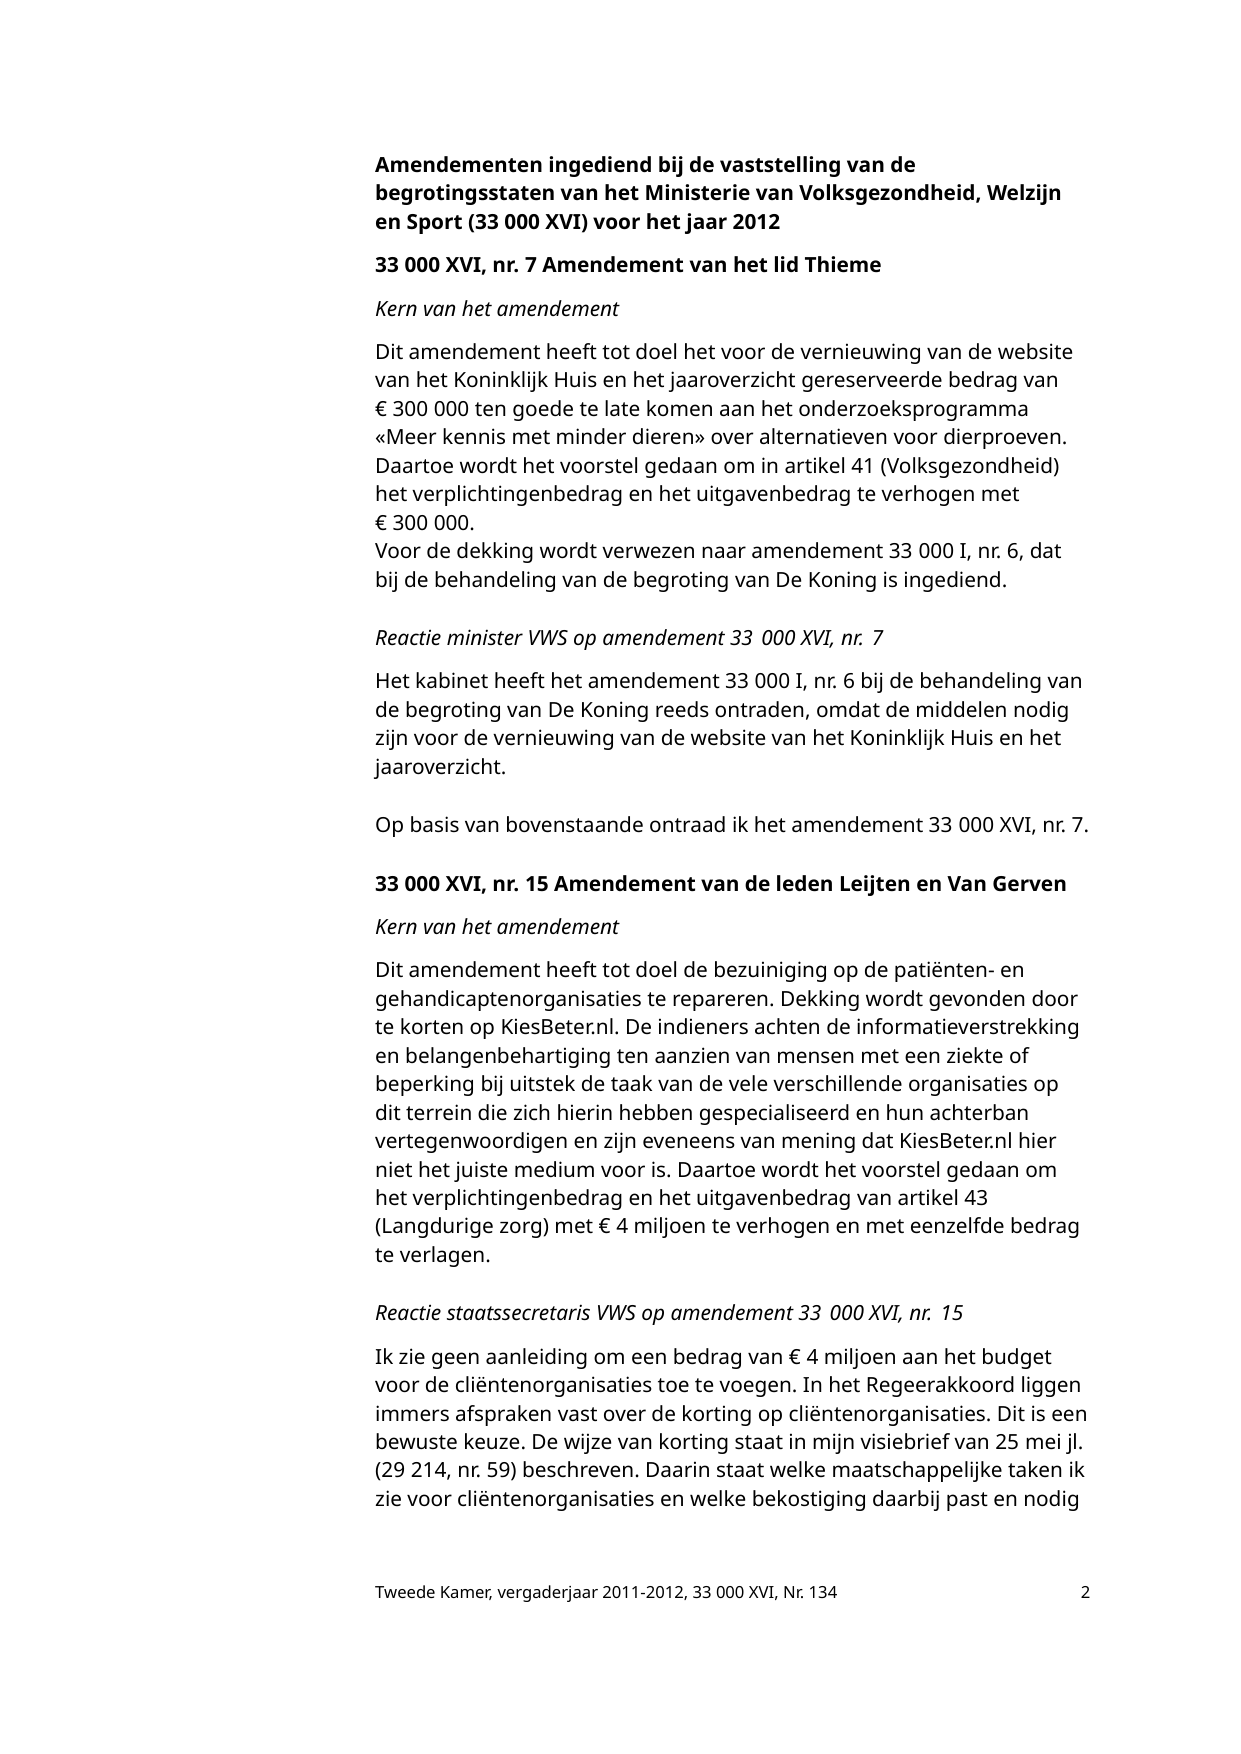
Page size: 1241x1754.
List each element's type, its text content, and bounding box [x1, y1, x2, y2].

text Kern van het amendement [375, 294, 1090, 322]
text Reactie staatssecretaris VWS op amendement 33 000 XVI, nr. 15 [375, 1298, 1090, 1327]
text Amendementen ingediend bij de vaststelling van de begrotingsstaten van het Ministerie van Volksgezondheid, Welzijn en Sport (33 000 XVI) voor het jaar 2012 [375, 150, 1090, 235]
text Het kabinet heeft het amendement 33 000 I, nr. 6 bij de behandeling van de begroting van De Koning reeds ontraden, omdat de middelen nodig zijn voor de vernieuwing van de website van het Koninklijk Huis en het jaaroverzicht. [375, 667, 1090, 780]
text Ik zie geen aanleiding om een bedrag van € 4 miljoen aan het budget voor de cliëntenorganisaties toe te voegen. In het Regeerakkoord liggen immers afspraken vast over de korting op cliëntenorganisaties. Dit is een bewuste keuze. De wijze van korting staat in mijn visiebrief van 25 mei jl. (29 214, nr. 59) beschreven. Daarin staat welke maatschappelijke taken ik zie voor cliëntenorganisaties en welke bekostiging daarbij past en nodig [375, 1342, 1090, 1512]
text Reactie minister VWS op amendement 33 000 XVI, nr. 7 [375, 623, 1090, 652]
text 33 000 XVI, nr. 15 Amendement van de leden Leijten en Van Gerven [375, 869, 1090, 897]
text 33 000 XVI, nr. 7 Amendement van het lid Thieme [375, 250, 1090, 279]
text Op basis van bovenstaande ontraad ik het amendement 33 000 XVI, nr. 7. [375, 810, 1090, 839]
text Kern van het amendement [375, 912, 1090, 941]
text Dit amendement heeft tot doel het voor de vernieuwing van de website van het Koninklijk Huis en het jaaroverzicht gereserveerde bedrag van € 300 000 ten goede te late komen aan het onderzoeksprogramma «Meer kennis met minder dieren» over alternatieven voor dierproeven. Daartoe wordt het voorstel gedaan om in artikel 41 (Volksgezondheid) het verplichtingenbedrag en het uitgavenbedrag te verhogen met € 300 000. [375, 337, 1090, 536]
text Dit amendement heeft tot doel de bezuiniging op de patiënten- en gehandicaptenorganisaties te repareren. Dekking wordt gevonden door te korten op KiesBeter.nl. De indieners achten de informatieverstrekking en belangenbehartiging ten aanzien van mensen met een ziekte of beperking bij uitstek de taak van de vele verschillende organisaties op dit terrein die zich hierin hebben gespecialiseerd en hun achterban vertegenwoordigen en zijn eveneens van mening dat KiesBeter.nl hier niet het juiste medium voor is. Daartoe wordt het voorstel gedaan om het verplichtingenbedrag en het uitgavenbedrag van artikel 43 (Langdurige zorg) met € 4 miljoen te verhogen en met eenzelfde bedrag te verlagen. [375, 956, 1090, 1268]
text Voor de dekking wordt verwezen naar amendement 33 000 I, nr. 6, dat bij de behandeling van de begroting van De Koning is ingediend. [375, 536, 1090, 593]
